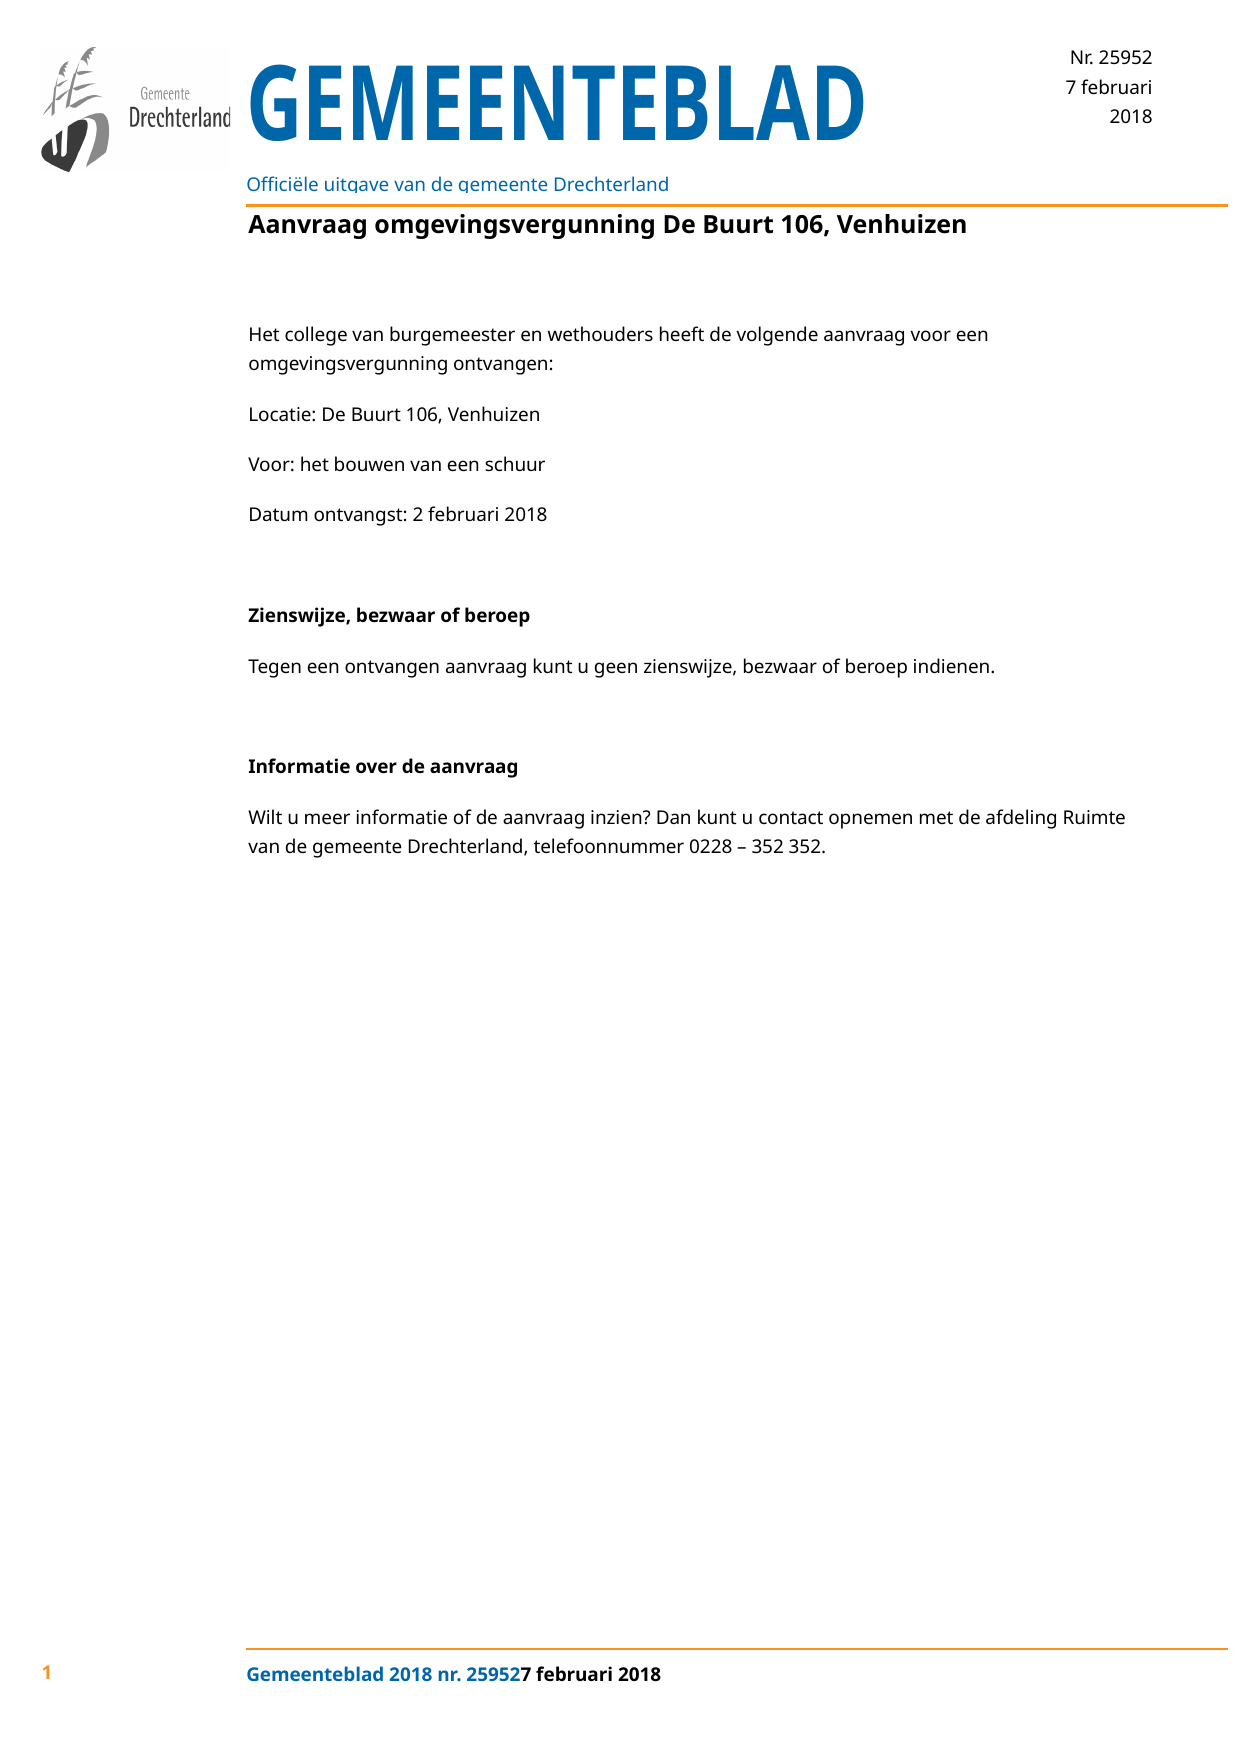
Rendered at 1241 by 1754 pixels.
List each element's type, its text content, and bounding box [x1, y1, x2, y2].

text Zienswijze, bezwaar of beroep [248, 602, 1152, 628]
text Voor: het bouwen van een schuur [248, 451, 1152, 477]
text Datum ontvangst: 2 februari 2018 [248, 502, 1152, 527]
text Locatie: De Buurt 106, Venhuizen [248, 401, 1152, 426]
text Het college van burgemeester en wethouders heeft de volgende aanvraag voor een omgevingsvergunning ontvangen: [248, 321, 1152, 376]
text Tegen een ontvangen aanvraag kunt u geen zienswijze, bezwaar of beroep indienen. [248, 653, 1152, 678]
text Informatie over de aanvraag [248, 754, 1152, 779]
text Wilt u meer informatie of de aanvraag inzien? Dan kunt u contact opnemen met de afdeling Ruimte van de gemeente Drechterland, telefoonnummer 0228 – 352 352. [248, 804, 1152, 859]
text Aanvraag omgevingsvergunning De Buurt 106, Venhuizen [248, 207, 1152, 241]
picture [41, 47, 231, 172]
